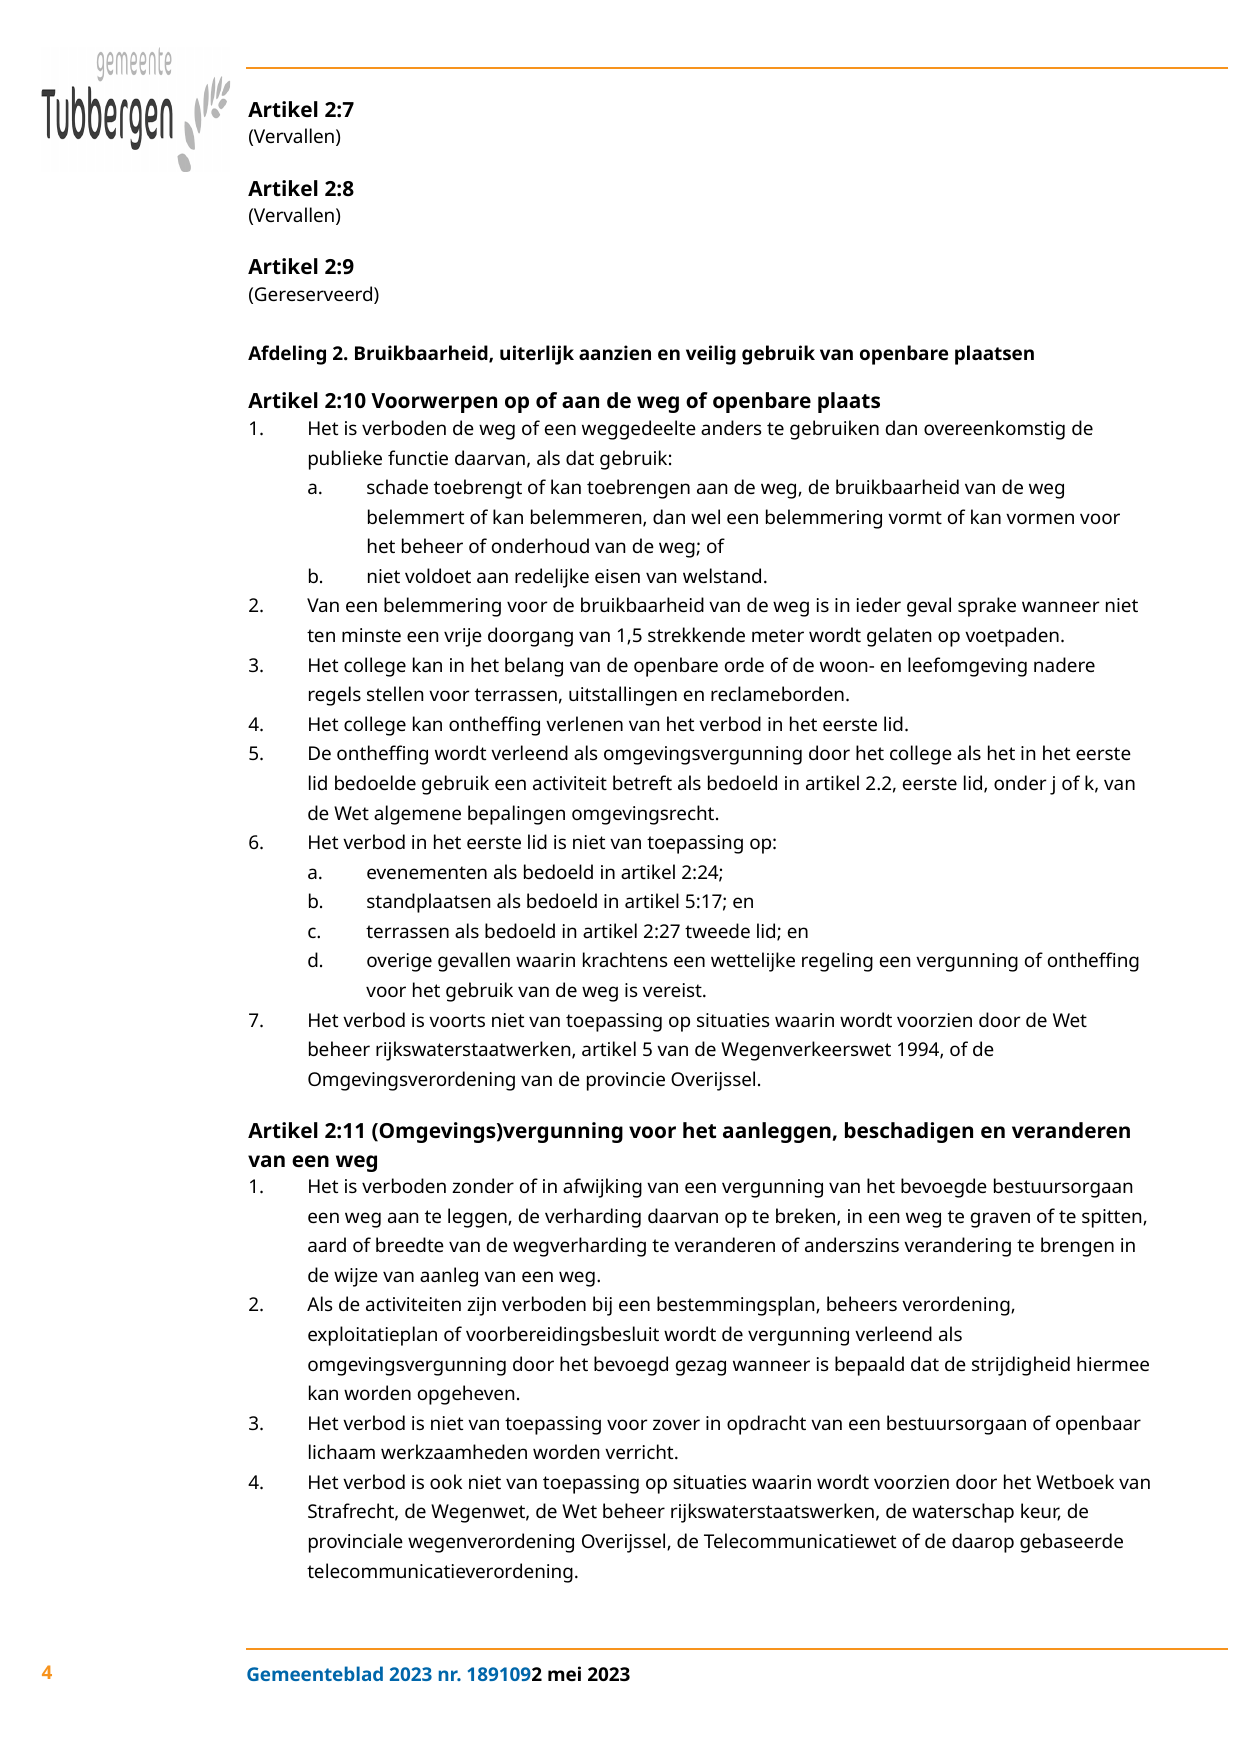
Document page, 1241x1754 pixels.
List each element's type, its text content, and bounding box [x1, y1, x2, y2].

text Artikel 2:9 [248, 252, 1152, 281]
list Van een belemmering voor de bruikbaarheid van de weg is in ieder geval sprake wanneer niet ten minste een vrije doorgang van 1,5 strekkende meter wordt gelaten op voetpaden. [248, 593, 1152, 648]
text Artikel 2:11 (Omgevings)vergunning voor het aanleggen, beschadigen en veranderen van een weg [248, 1116, 1152, 1173]
list niet voldoet aan redelijke eisen van welstand. [307, 563, 1152, 589]
list Het college kan ontheffing verlenen van het verbod in het eerste lid. [248, 711, 1152, 737]
text (Gereserveerd) [248, 281, 1152, 307]
picture [41, 47, 231, 172]
list Het college kan in het belang van de openbare orde of de woon- en leefomgeving nadere regels stellen voor terrassen, uitstallingen en reclameborden. [248, 652, 1152, 707]
text (Vervallen) [248, 123, 1152, 149]
list Het is verboden de weg of een weggedeelte anders te gebruiken dan overeenkomstig de publieke functie daarvan, als dat gebruik: [248, 415, 1152, 470]
text Artikel 2:10 Voorwerpen op of aan de weg of openbare plaats [248, 387, 1152, 415]
text Artikel 2:8 [248, 174, 1152, 202]
text (Vervallen) [248, 202, 1152, 228]
list Het verbod in het eerste lid is niet van toepassing op: [248, 829, 1152, 855]
list Het verbod is voorts niet van toepassing op situaties waarin wordt voorzien door de Wet beheer rijkswaterstaatwerken, artikel 5 van de Wegenverkeerswet 1994, of de Omgevingsverordening van de provincie Overijssel. [248, 1007, 1152, 1092]
list Het verbod is ook niet van toepassing op situaties waarin wordt voorzien door het Wetboek van Strafrecht, de Wegenwet, de Wet beheer rijkswaterstaatswerken, de waterschap keur, de provinciale wegenverordening Overijssel, de Telecommunicatiewet of de daarop gebaseerde telecommunicatieverordening. [248, 1469, 1152, 1583]
list evenementen als bedoeld in artikel 2:24; [307, 859, 1152, 884]
text Afdeling 2. Bruikbaarheid, uiterlijk aanzien en veilig gebruik van openbare plaatsen [248, 340, 1152, 366]
list Het is verboden zonder of in afwijking van een vergunning van het bevoegde bestuursorgaan een weg aan te leggen, de verharding daarvan op te breken, in een weg te graven of te spitten, aard of breedte van de wegverharding te veranderen of anderszins verandering te brengen in de wijze van aanleg van een weg. [248, 1173, 1152, 1288]
list De ontheffing wordt verleend als omgevingsvergunning door het college als het in het eerste lid bedoelde gebruik een activiteit betreft als bedoeld in artikel 2.2, eerste lid, onder j of k, van de Wet algemene bepalingen omgevingsrecht. [248, 741, 1152, 825]
list overige gevallen waarin krachtens een wettelijke regeling een vergunning of ontheffing voor het gebruik van de weg is vereist. [307, 948, 1152, 1003]
list Als de activiteiten zijn verboden bij een bestemmingsplan, beheers verordening, exploitatieplan of voorbereidingsbesluit wordt de vergunning verleend als omgevingsvergunning door het bevoegd gezag wanneer is bepaald dat de strijdigheid hiermee kan worden opgeheven. [248, 1292, 1152, 1406]
text Artikel 2:7 [248, 95, 1152, 123]
list Het verbod is niet van toepassing voor zover in opdracht van een bestuursorgaan of openbaar lichaam werkzaamheden worden verricht. [248, 1410, 1152, 1465]
list schade toebrengt of kan toebrengen aan de weg, de bruikbaarheid van de weg belemmert of kan belemmeren, dan wel een belemmering vormt of kan vormen voor het beheer of onderhoud van de weg; of [307, 474, 1152, 559]
list terrassen als bedoeld in artikel 2:27 tweede lid; en [307, 918, 1152, 944]
list standplaatsen als bedoeld in artikel 5:17; en [307, 888, 1152, 914]
